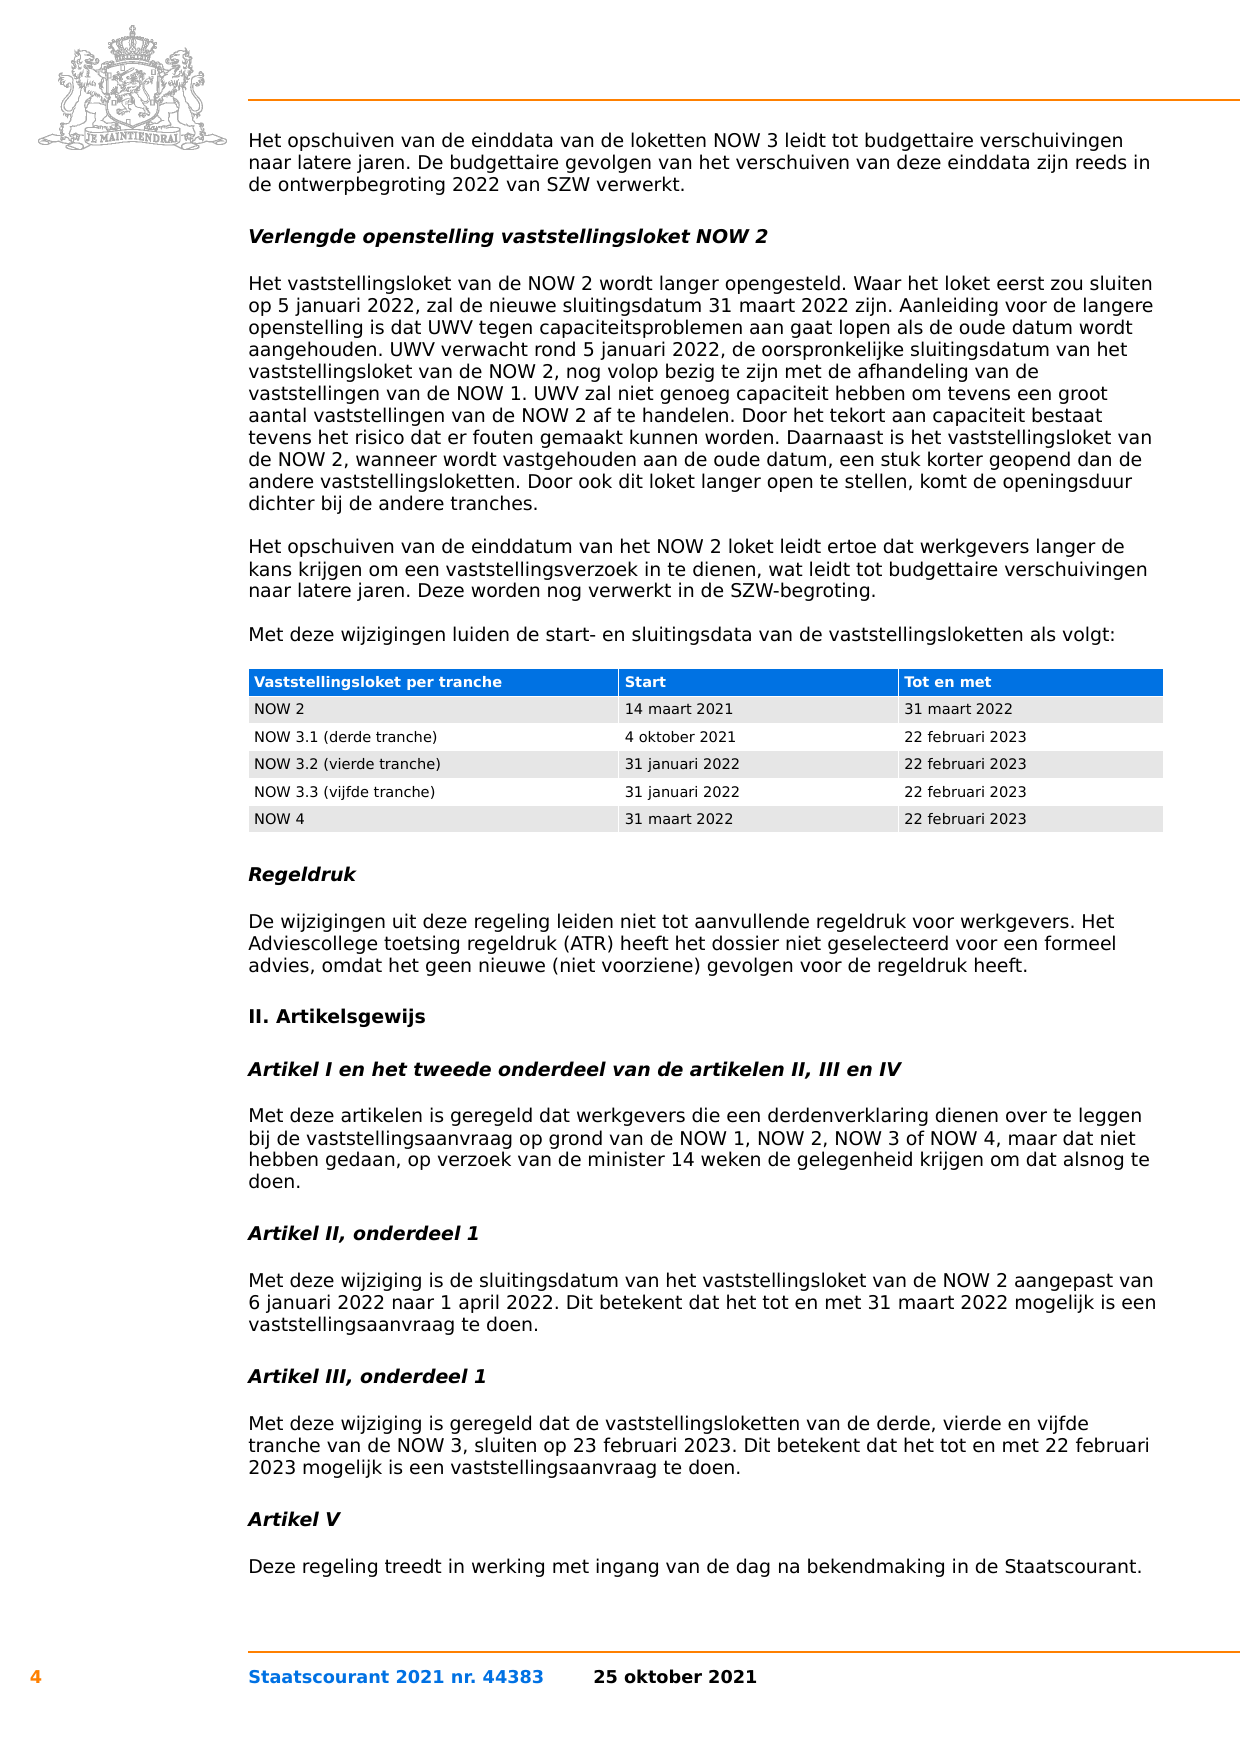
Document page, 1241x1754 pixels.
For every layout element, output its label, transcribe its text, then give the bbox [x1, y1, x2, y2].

table_cell 22 februari 2023 [899, 779, 1163, 805]
table_cell 31 januari 2022 [619, 779, 898, 805]
table_cell NOW 3.1 (derde tranche) [249, 724, 618, 750]
text Met deze wijziging is geregeld dat de vaststellingsloketten van de derde, vierde en vijfde tranche van de NOW 3, sluiten op 23 februari 2023. Dit betekent dat het tot en met 22 februari 2023 mogelijk is een vaststellingsaanvraag te doen. [248, 1413, 1163, 1479]
text Het vaststellingsloket van de NOW 2 wordt langer opengesteld. Waar het loket eerst zou sluiten op 5 januari 2022, zal de nieuwe sluitingsdatum 31 maart 2022 zijn. Aanleiding voor de langere openstelling is dat UWV tegen capaciteitsproblemen aan gaat lopen als de oude datum wordt aangehouden. UWV verwacht rond 5 januari 2022, de oorspronkelijke sluitingsdatum van het vaststellingsloket van de NOW 2, nog volop bezig te zijn met de afhandeling van de vaststellingen van de NOW 1. UWV zal niet genoeg capaciteit hebben om tevens een groot aantal vaststellingen van de NOW 2 af te handelen. Door het tekort aan capaciteit bestaat tevens het risico dat er fouten gemaakt kunnen worden. Daarnaast is het vaststellingsloket van de NOW 2, wanneer wordt vastgehouden aan de oude datum, een stuk korter geopend dan de andere vaststellingsloketten. Door ook dit loket langer open te stellen, komt de openingsduur dichter bij de andere tranches. [248, 273, 1163, 514]
table_cell 31 maart 2022 [899, 697, 1163, 723]
table_cell 22 februari 2023 [899, 806, 1163, 832]
text De wijzigingen uit deze regeling leiden niet tot aanvullende regeldruk voor werkgevers. Het Adviescollege toetsing regeldruk (ATR) heeft het dossier niet geselecteerd voor een formeel advies, omdat het geen nieuwe (niet voorziene) gevolgen voor de regeldruk heeft. [248, 911, 1163, 976]
text Het opschuiven van de einddata van de loketten NOW 3 leidt tot budgettaire verschuivingen naar latere jaren. De budgettaire gevolgen van het verschuiven van deze einddata zijn reeds in de ontwerpbegroting 2022 van SZW verwerkt. [248, 130, 1163, 196]
subtitle Artikel V [248, 1509, 1163, 1531]
table_cell NOW 2 [249, 697, 618, 723]
table_header Tot en met [899, 669, 1163, 696]
table_cell 14 maart 2021 [619, 697, 898, 723]
subtitle Artikel I en het tweede onderdeel van de artikelen II, III en IV [248, 1058, 1163, 1080]
table_cell 4 oktober 2021 [619, 724, 898, 750]
table_header Start [619, 669, 898, 696]
text Met deze artikelen is geregeld dat werkgevers die een derdenverklaring dienen over te leggen bij de vaststellingsaanvraag op grond van de NOW 1, NOW 2, NOW 3 of NOW 4, maar dat niet hebben gedaan, op verzoek van de minister 14 weken de gelegenheid krijgen om dat alsnog te doen. [248, 1105, 1163, 1193]
subtitle Artikel II, onderdeel 1 [248, 1223, 1163, 1245]
text Met deze wijziging is de sluitingsdatum van het vaststellingsloket van de NOW 2 aangepast van 6 januari 2022 naar 1 april 2022. Dit betekent dat het tot en met 31 maart 2022 mogelijk is een vaststellingsaanvraag te doen. [248, 1270, 1163, 1336]
table_cell 22 februari 2023 [899, 751, 1163, 778]
table_cell 22 februari 2023 [899, 724, 1163, 750]
table_cell NOW 3.3 (vijfde tranche) [249, 779, 618, 805]
subtitle Verlengde openstelling vaststellingsloket NOW 2 [248, 226, 1163, 248]
table_cell NOW 3.2 (vierde tranche) [249, 751, 618, 778]
subtitle II. Artikelsgewijs [248, 1006, 1163, 1028]
picture [38, 25, 227, 150]
text Het opschuiven van de einddatum van het NOW 2 loket leidt ertoe dat werkgevers langer de kans krijgen om een vaststellingsverzoek in te dienen, wat leidt tot budgettaire verschuivingen naar latere jaren. Deze worden nog verwerkt in de SZW-begroting. [248, 536, 1163, 602]
table_cell 31 januari 2022 [619, 751, 898, 778]
table_header Vaststellingsloket per tranche [249, 669, 618, 696]
table_cell NOW 4 [249, 806, 618, 832]
text Deze regeling treedt in werking met ingang van de dag na bekendmaking in de Staatscourant. [248, 1556, 1163, 1578]
text Met deze wijzigingen luiden de start- en sluitingsdata van de vaststellingsloketten als volgt: [248, 624, 1163, 646]
subtitle Artikel III, onderdeel 1 [248, 1366, 1163, 1388]
table_cell 31 maart 2022 [619, 806, 898, 832]
subtitle Regeldruk [248, 863, 1163, 886]
